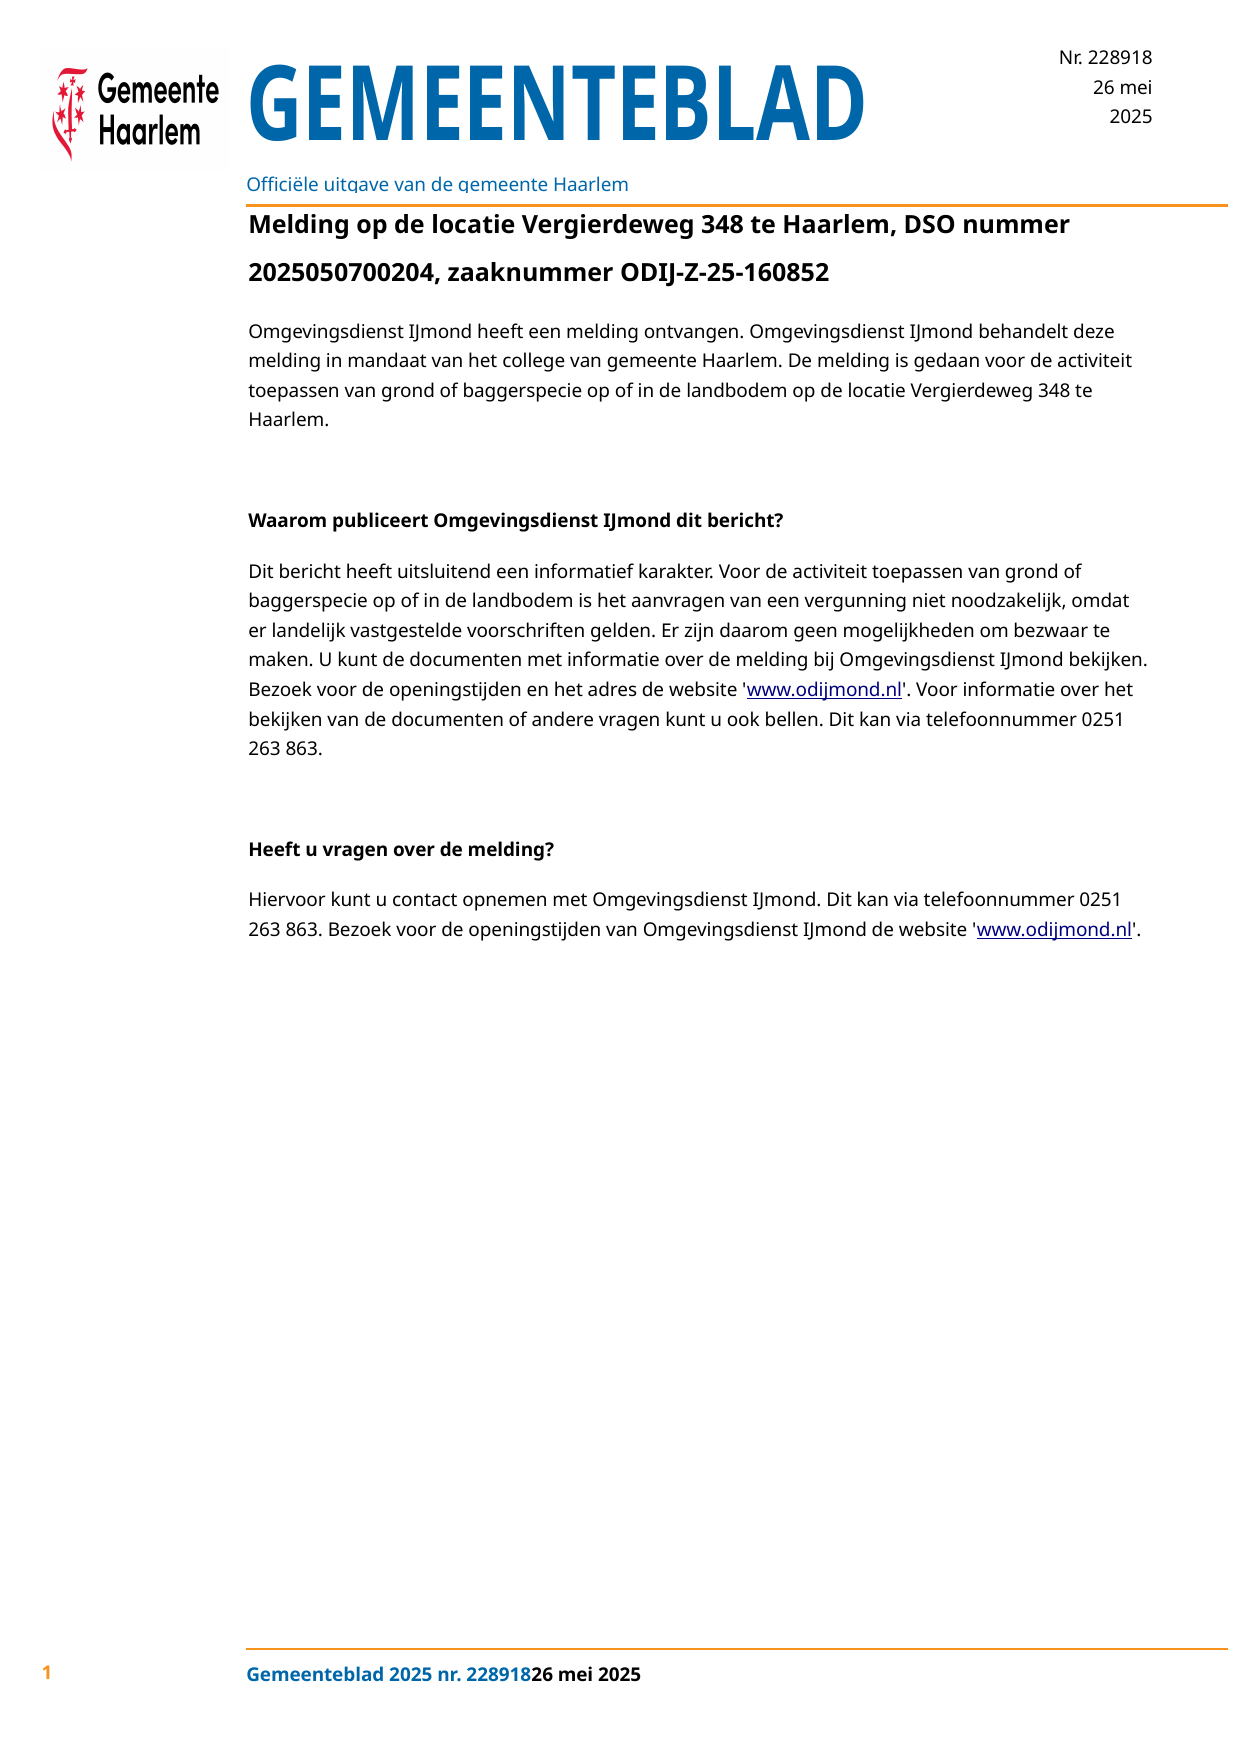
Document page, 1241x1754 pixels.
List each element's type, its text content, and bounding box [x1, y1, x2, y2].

text Hiervoor kunt u contact opnemen met Omgevingsdienst IJmond. Dit kan via telefoonnummer 0251 263 863. Bezoek voor de openingstijden van Omgevingsdienst IJmond de website 'www.odijmond.nl'. [248, 887, 1152, 942]
text Waarom publiceert Omgevingsdienst IJmond dit bericht? [248, 507, 1152, 533]
text Dit bericht heeft uitsluitend een informatief karakter. Voor de activiteit toepassen van grond of baggerspecie op of in de landbodem is het aanvragen van een vergunning niet noodzakelijk, omdat er landelijk vastgestelde voorschriften gelden. Er zijn daarom geen mogelijkheden om bezwaar te maken. U kunt de documenten met informatie over de melding bij Omgevingsdienst IJmond bekijken. Bezoek voor de openingstijden en het adres de website 'www.odijmond.nl'. Voor informatie over het bekijken van de documenten of andere vragen kunt u ook bellen. Dit kan via telefoonnummer 0251 263 863. [248, 558, 1152, 761]
text Melding op de locatie Vergierdeweg 348 te Haarlem, DSO nummer 2025050700204, zaaknummer ODIJ-Z-25-160852 [248, 207, 1152, 288]
text Heeft u vragen over de melding? [248, 836, 1152, 862]
picture [41, 47, 231, 172]
text Omgevingsdienst IJmond heeft een melding ontvangen. Omgevingsdienst IJmond behandelt deze melding in mandaat van het college van gemeente Haarlem. De melding is gedaan voor de activiteit toepassen van grond of baggerspecie op of in de landbodem op de locatie Vergierdeweg 348 te Haarlem. [248, 318, 1152, 432]
